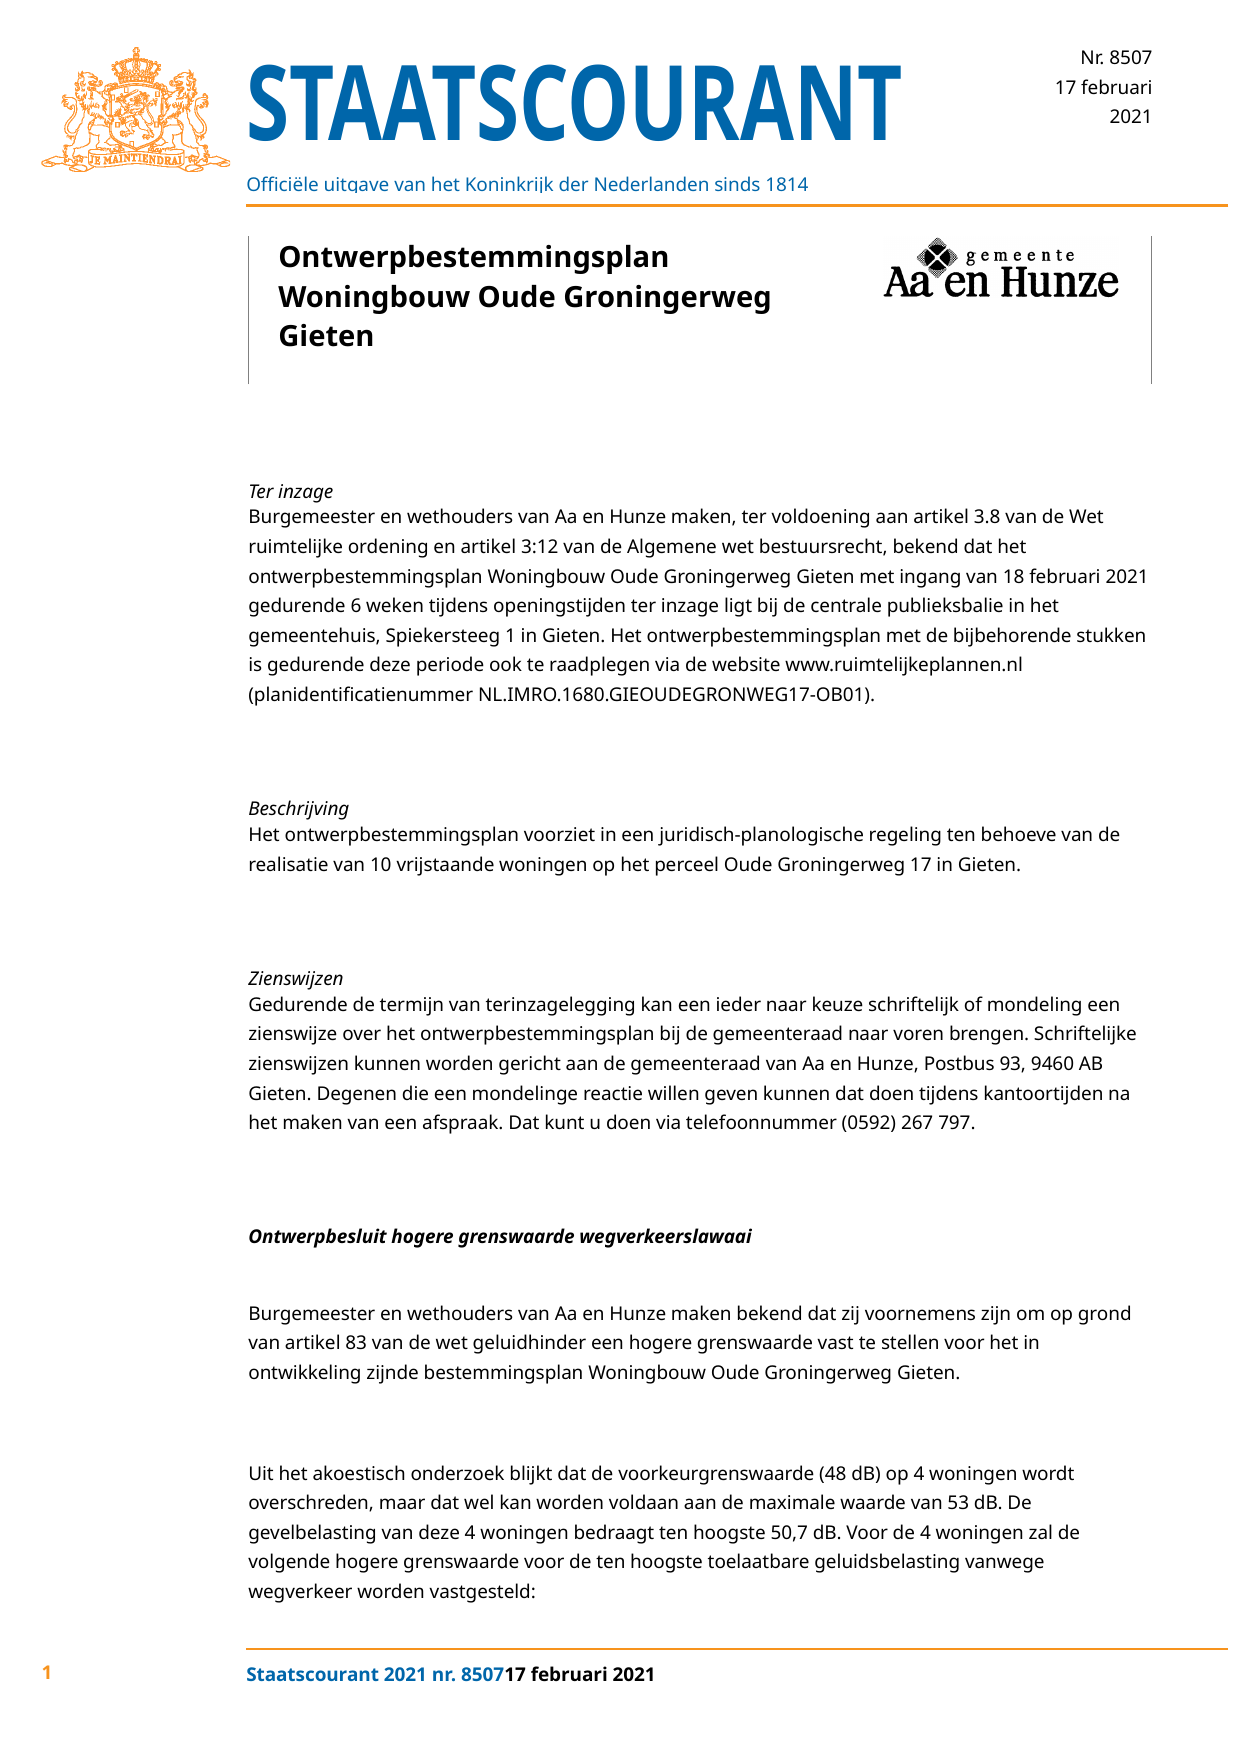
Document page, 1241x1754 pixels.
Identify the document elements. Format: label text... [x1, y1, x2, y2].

text Ter inzage [248, 478, 1152, 504]
text Gedurende de termijn van terinzagelegging kan een ieder naar keuze schriftelijk of mondeling een zienswijze over het ontwerpbestemmingsplan bij de gemeenteraad naar voren brengen. Schriftelijke zienswijzen kunnen worden gericht aan de gemeenteraad van Aa en Hunze, Postbus 93, 9460 AB Gieten. Degenen die een mondelinge reactie willen geven kunnen dat doen tijdens kantoortijden na het maken van een afspraak. Dat kunt u doen via telefoonnummer (0592) 267 797. [248, 991, 1152, 1135]
picture [41, 47, 231, 172]
picture [882, 236, 1119, 298]
table_header Ontwerpbestemmingsplan Woningbouw Oude Groningerweg Gieten [249, 236, 850, 384]
text Ontwerpbesluit hogere grenswaarde wegverkeerslawaai [248, 1224, 1152, 1249]
text Het ontwerpbestemmingsplan voorziet in een juridisch-planologische regeling ten behoeve van de realisatie van 10 vrijstaande woningen op het perceel Oude Groningerweg 17 in Gieten. [248, 821, 1152, 877]
text Burgemeester en wethouders van Aa en Hunze maken, ter voldoening aan artikel 3.8 van de Wet ruimtelijke ordening en artikel 3:12 van de Algemene wet bestuursrecht, bekend dat het ontwerpbestemmingsplan Woningbouw Oude Groningerweg Gieten met ingang van 18 februari 2021 gedurende 6 weken tijdens openingstijden ter inzage ligt bij de centrale publieksbalie in het gemeentehuis, Spiekersteeg 1 in Gieten. Het ontwerpbestemmingsplan met de bijbehorende stukken is gedurende deze periode ook te raadplegen via de website www.ruimtelijkeplannen.nl (planidentificatienummer NL.IMRO.1680.GIEOUDEGRONWEG17-OB01). [248, 504, 1152, 707]
text Uit het akoestisch onderzoek blijkt dat de voorkeurgrenswaarde (48 dB) op 4 woningen wordt overschreden, maar dat wel kan worden voldaan aan de maximale waarde van 53 dB. De gevelbelasting van deze 4 woningen bedraagt ten hoogste 50,7 dB. Voor de 4 woningen zal de volgende hogere grenswaarde voor de ten hoogste toelaatbare geluidsbelasting vanwege wegverkeer worden vastgesteld: [248, 1460, 1152, 1604]
text Zienswijzen [248, 965, 1152, 991]
text Burgemeester en wethouders van Aa en Hunze maken bekend dat zij voornemens zijn om op grond van artikel 83 van de wet geluidhinder een hogere grenswaarde vast te stellen voor het in ontwikkeling zijnde bestemmingsplan Woningbouw Oude Groningerweg Gieten. [248, 1300, 1152, 1385]
table_header [850, 236, 1151, 384]
text Beschrijving [248, 796, 1152, 821]
